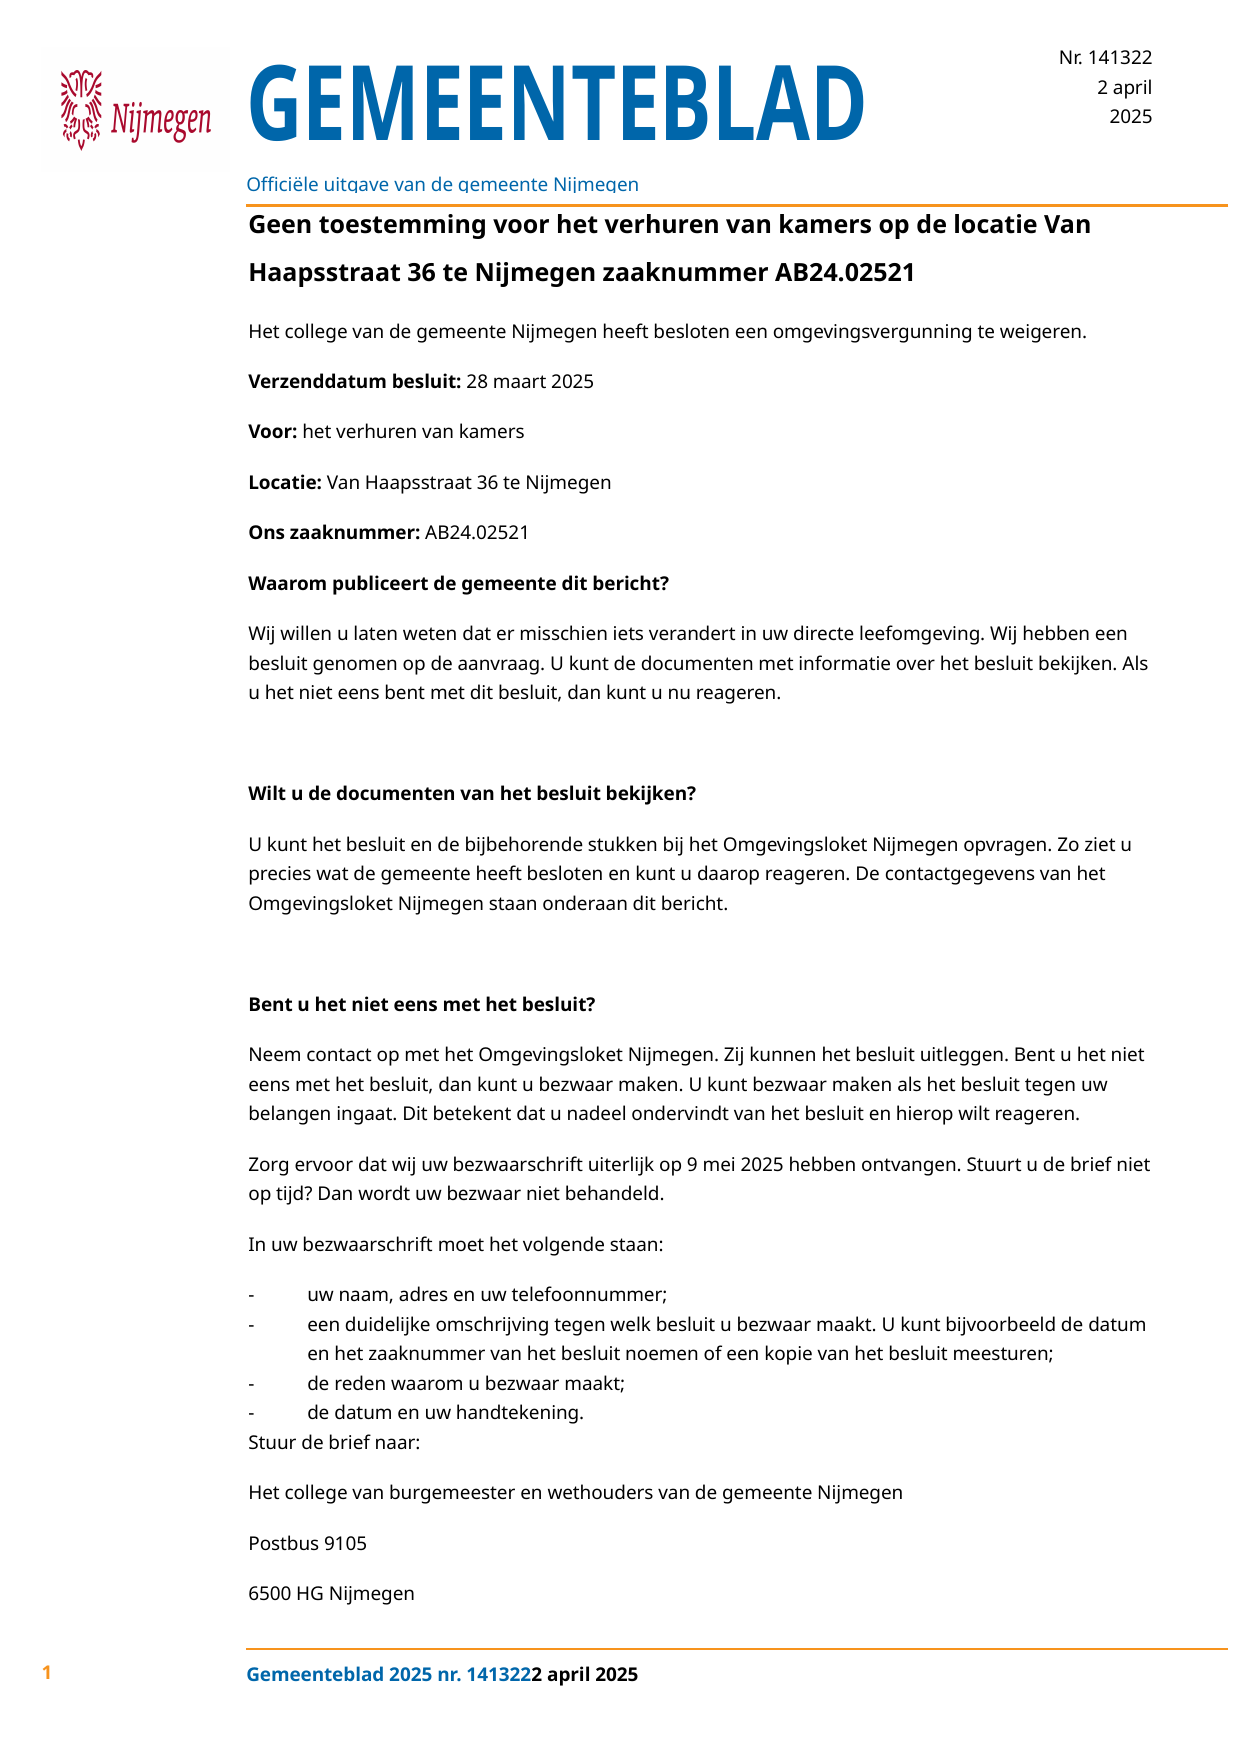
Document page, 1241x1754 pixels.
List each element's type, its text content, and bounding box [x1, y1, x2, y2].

text Postbus 9105 [248, 1530, 1152, 1556]
text Locatie: Van Haapsstraat 36 te Nijmegen [248, 469, 1152, 495]
text Bent u het niet eens met het besluit? [248, 991, 1152, 1017]
text Zorg ervoor dat wij uw bezwaarschrift uiterlijk op 9 mei 2025 hebben ontvangen. Stuurt u de brief niet op tijd? Dan wordt uw bezwaar niet behandeld. [248, 1151, 1152, 1206]
text Waarom publiceert de gemeente dit bericht? [248, 570, 1152, 596]
text Stuur de brief naar: [248, 1429, 1152, 1455]
text In uw bezwaarschrift moet het volgende staan: [248, 1231, 1152, 1257]
text Wij willen u laten weten dat er misschien iets verandert in uw directe leefomgeving. Wij hebben een besluit genomen op de aanvraag. U kunt de documenten met informatie over het besluit bekijken. Als u het niet eens bent met dit besluit, dan kunt u nu reageren. [248, 620, 1152, 705]
text 6500 HG Nijmegen [248, 1580, 1152, 1606]
list de reden waarom u bezwaar maakt; [248, 1370, 1152, 1396]
list uw naam, adres en uw telefoonnummer; [248, 1281, 1152, 1307]
list een duidelijke omschrijving tegen welk besluit u bezwaar maakt. U kunt bijvoorbeeld de datum en het zaaknummer van het besluit noemen of een kopie van het besluit meesturen; [248, 1311, 1152, 1366]
text Het college van burgemeester en wethouders van de gemeente Nijmegen [248, 1479, 1152, 1505]
text Verzenddatum besluit: 28 maart 2025 [248, 368, 1152, 394]
text Geen toestemming voor het verhuren van kamers op de locatie Van Haapsstraat 36 te Nijmegen zaaknummer AB24.02521 [248, 207, 1152, 288]
text Het college van de gemeente Nijmegen heeft besloten een omgevingsvergunning te weigeren. [248, 318, 1152, 344]
list de datum en uw handtekening. [248, 1399, 1152, 1425]
text Neem contact op met het Omgevingsloket Nijmegen. Zij kunnen het besluit uitleggen. Bent u het niet eens met het besluit, dan kunt u bezwaar maken. U kunt bezwaar maken als het besluit tegen uw belangen ingaat. Dit betekent dat u nadeel ondervindt van het besluit en hierop wilt reageren. [248, 1041, 1152, 1126]
text Wilt u de documenten van het besluit bekijken? [248, 780, 1152, 806]
text U kunt het besluit en de bijbehorende stukken bij het Omgevingsloket Nijmegen opvragen. Zo ziet u precies wat de gemeente heeft besloten en kunt u daarop reageren. De contactgegevens van het Omgevingsloket Nijmegen staan onderaan dit bericht. [248, 831, 1152, 916]
text Ons zaaknummer: AB24.02521 [248, 519, 1152, 545]
text Voor: het verhuren van kamers [248, 419, 1152, 444]
picture [41, 47, 231, 172]
